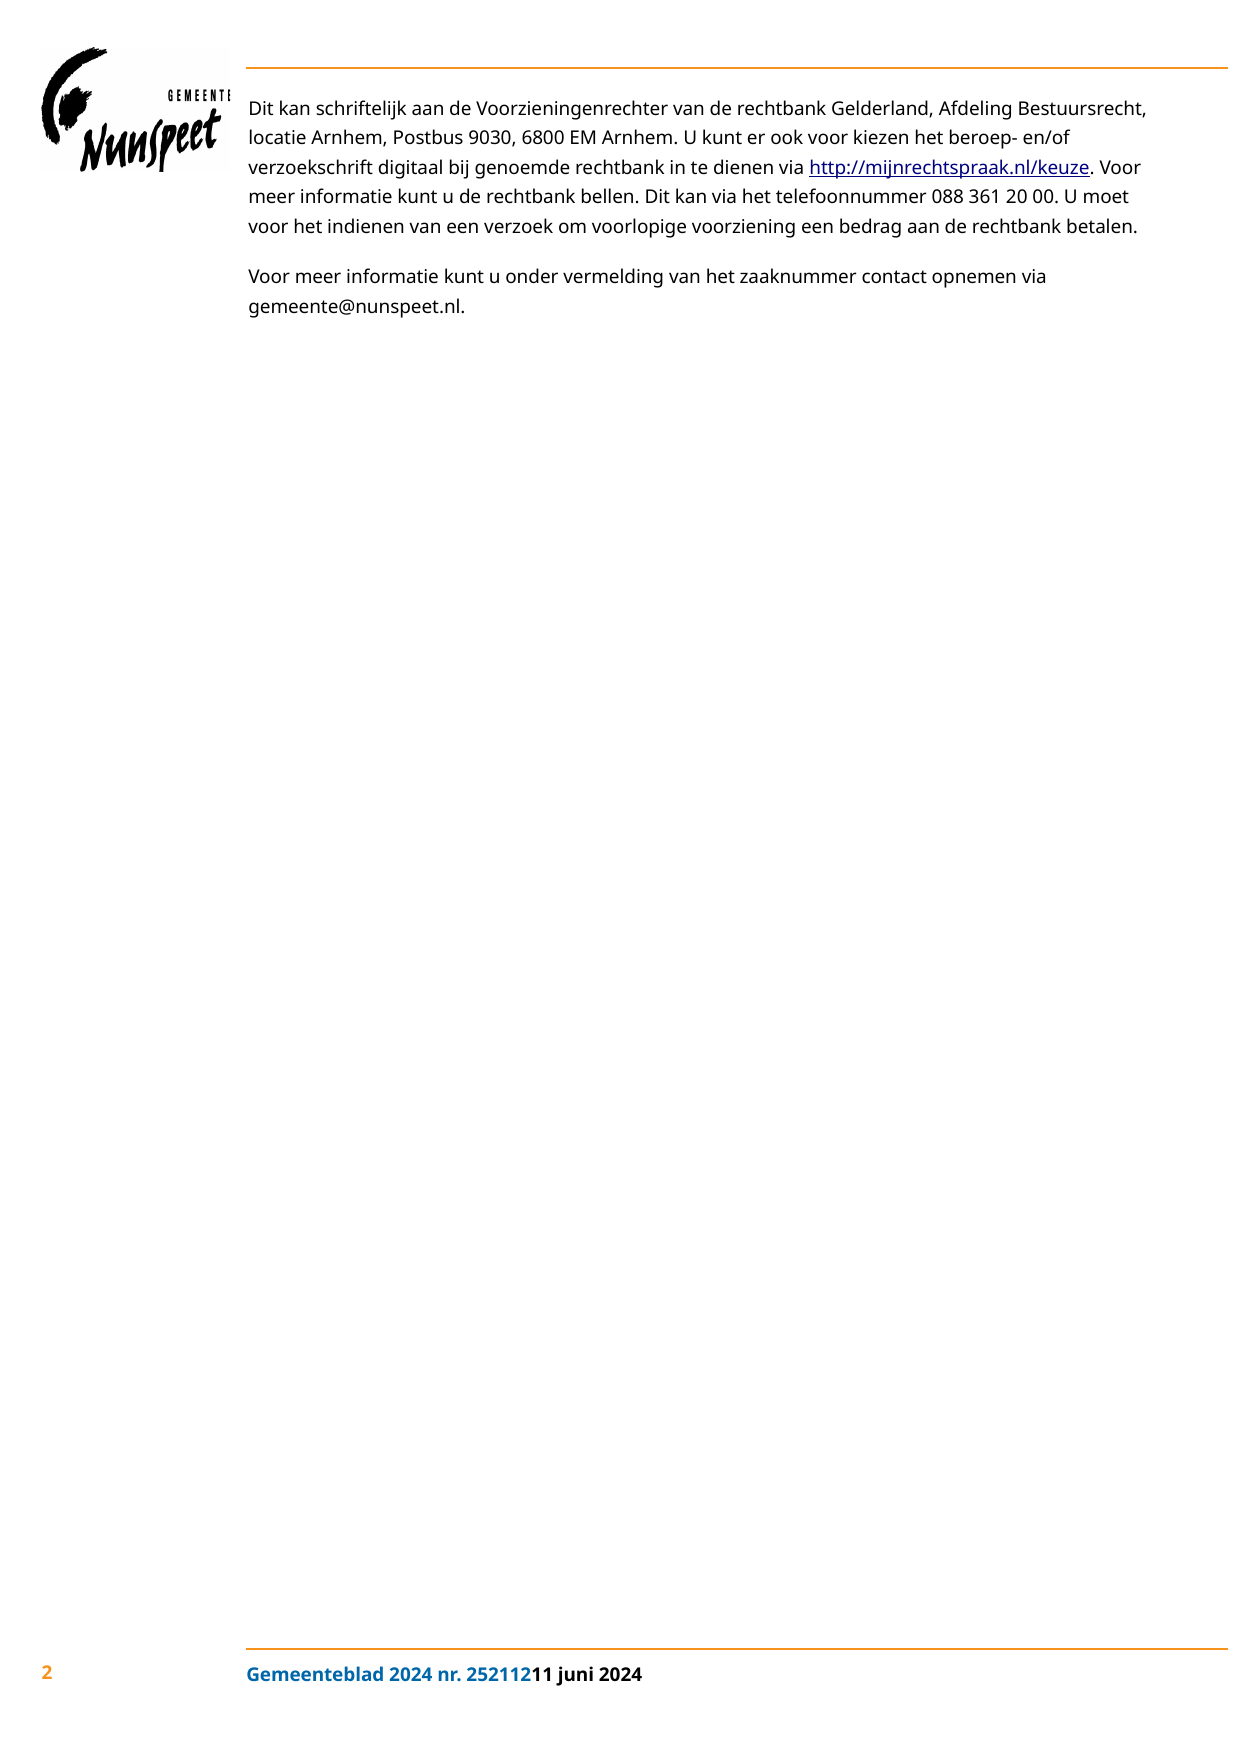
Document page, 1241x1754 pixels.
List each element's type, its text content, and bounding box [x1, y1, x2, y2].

picture [41, 47, 231, 172]
text Dit kan schriftelijk aan de Voorzieningenrechter van de rechtbank Gelderland, Afdeling Bestuursrecht, locatie Arnhem, Postbus 9030, 6800 EM Arnhem. U kunt er ook voor kiezen het beroep- en/of verzoekschrift digitaal bij genoemde rechtbank in te dienen via http://mijnrechtspraak.nl/keuze. Voor meer informatie kunt u de rechtbank bellen. Dit kan via het telefoonnummer 088 361 20 00. U moet voor het indienen van een verzoek om voorlopige voorziening een bedrag aan de rechtbank betalen. [248, 95, 1152, 239]
text Voor meer informatie kunt u onder vermelding van het zaaknummer contact opnemen via gemeente@nunspeet.nl. [248, 263, 1152, 319]
